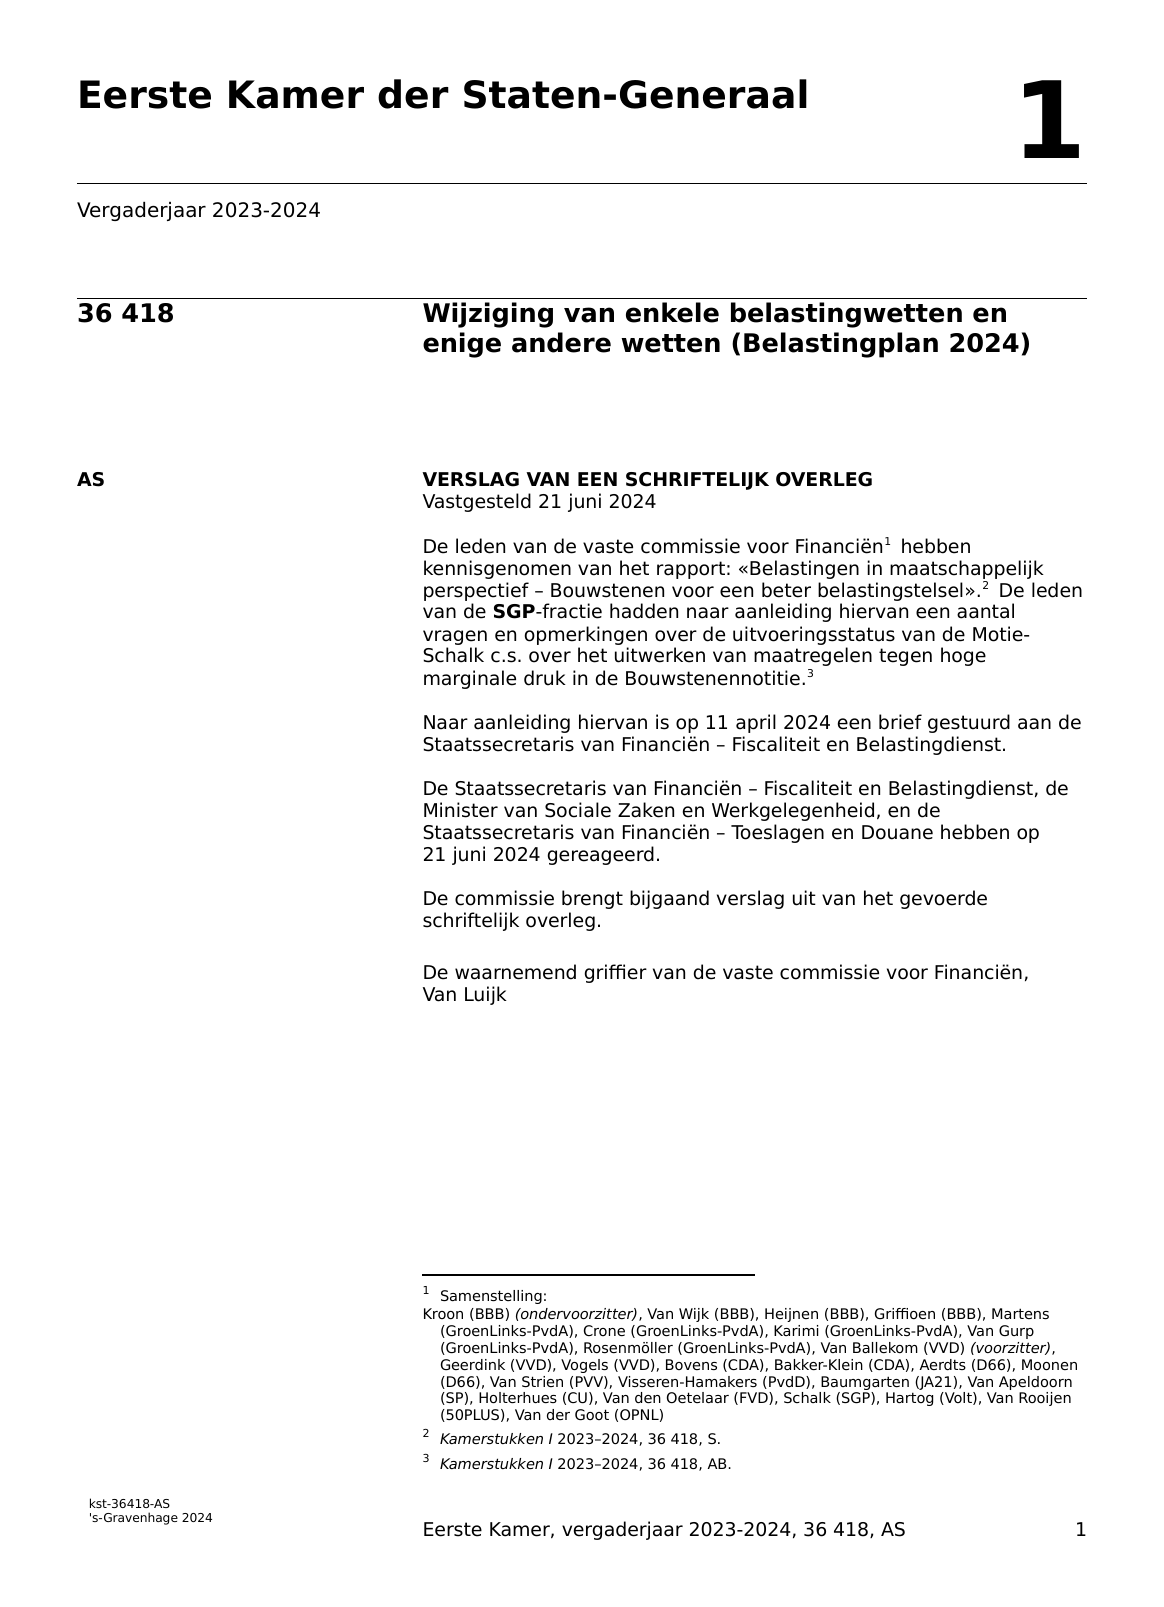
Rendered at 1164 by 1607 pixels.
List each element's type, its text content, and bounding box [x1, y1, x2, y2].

table_header 1 [886, 59, 1087, 183]
table_cell Vergaderjaar 2023-2024 [77, 184, 1087, 298]
text Kamerstukken I 2023–2024, 36 418, S. [422, 1427, 1087, 1449]
text De commissie brengt bijgaand verslag uit van het gevoerde schriftelijk overleg. [422, 888, 1087, 932]
text Kamerstukken I 2023–2024, 36 418, AB. [422, 1452, 1087, 1474]
subtitle AS VERSLAG VAN EEN SCHRIFTELIJK OVERLEG [77, 469, 1087, 491]
text De Staatssecretaris van Financiën – Fiscaliteit en Belastingdienst, de Minister van Sociale Zaken en Werkgelegenheid, en de Staatssecretaris van Financiën – Toeslagen en Douane hebben op 21 juni 2024 gereageerd. [422, 778, 1087, 866]
text kst-36418-AS [88, 1497, 323, 1511]
table_header Eerste Kamer der Staten-Generaal [77, 59, 886, 183]
text De waarnemend griffier van de vaste commissie voor Financiën, Van Luijk [422, 962, 1087, 1006]
text Naar aanleiding hiervan is op 11 april 2024 een brief gestuurd aan de Staatssecretaris van Financiën – Fiscaliteit en Belastingdienst. [422, 712, 1087, 756]
text Vastgesteld 21 juni 2024 [422, 491, 1087, 513]
text De leden van de vaste commissie voor Financiën hebben kennisgenomen van het rapport: «Belastingen in maatschappelijk perspectief – Bouwstenen voor een beter belastingstelsel». De leden van de SGP-fractie hadden naar aanleiding hiervan een aantal vragen en opmerkingen over de uitvoeringsstatus van de Motie-Schalk c.s. over het uitwerken van maatregelen tegen hoge marginale druk in de Bouwstenennotitie. [422, 536, 1087, 689]
subtitle 36 418 Wijziging van enkele belastingwetten en enige andere wetten (Belastingplan 2024) [77, 299, 1087, 358]
text Kroon (BBB) (ondervoorzitter), Van Wijk (BBB), Heijnen (BBB), Griffioen (BBB), Martens (GroenLinks-PvdA), Crone (GroenLinks-PvdA), Karimi (GroenLinks-PvdA), Van Gurp (GroenLinks-PvdA), Rosenmöller (GroenLinks-PvdA), Van Ballekom (VVD) (voorzitter), Geerdink (VVD), Vogels (VVD), Bovens (CDA), Bakker-Klein (CDA), Aerdts (D66), Moonen (D66), Van Strien (PVV), Visseren-Hamakers (PvdD), Baumgarten (JA21), Van Apeldoorn (SP), Holterhues (CU), Van den Oetelaar (FVD), Schalk (SGP), Hartog (Volt), Van Rooijen (50PLUS), Van der Goot (OPNL) [422, 1306, 1087, 1424]
text 's-Gravenhage 2024 [88, 1511, 323, 1525]
text Samenstelling: [422, 1284, 1087, 1306]
